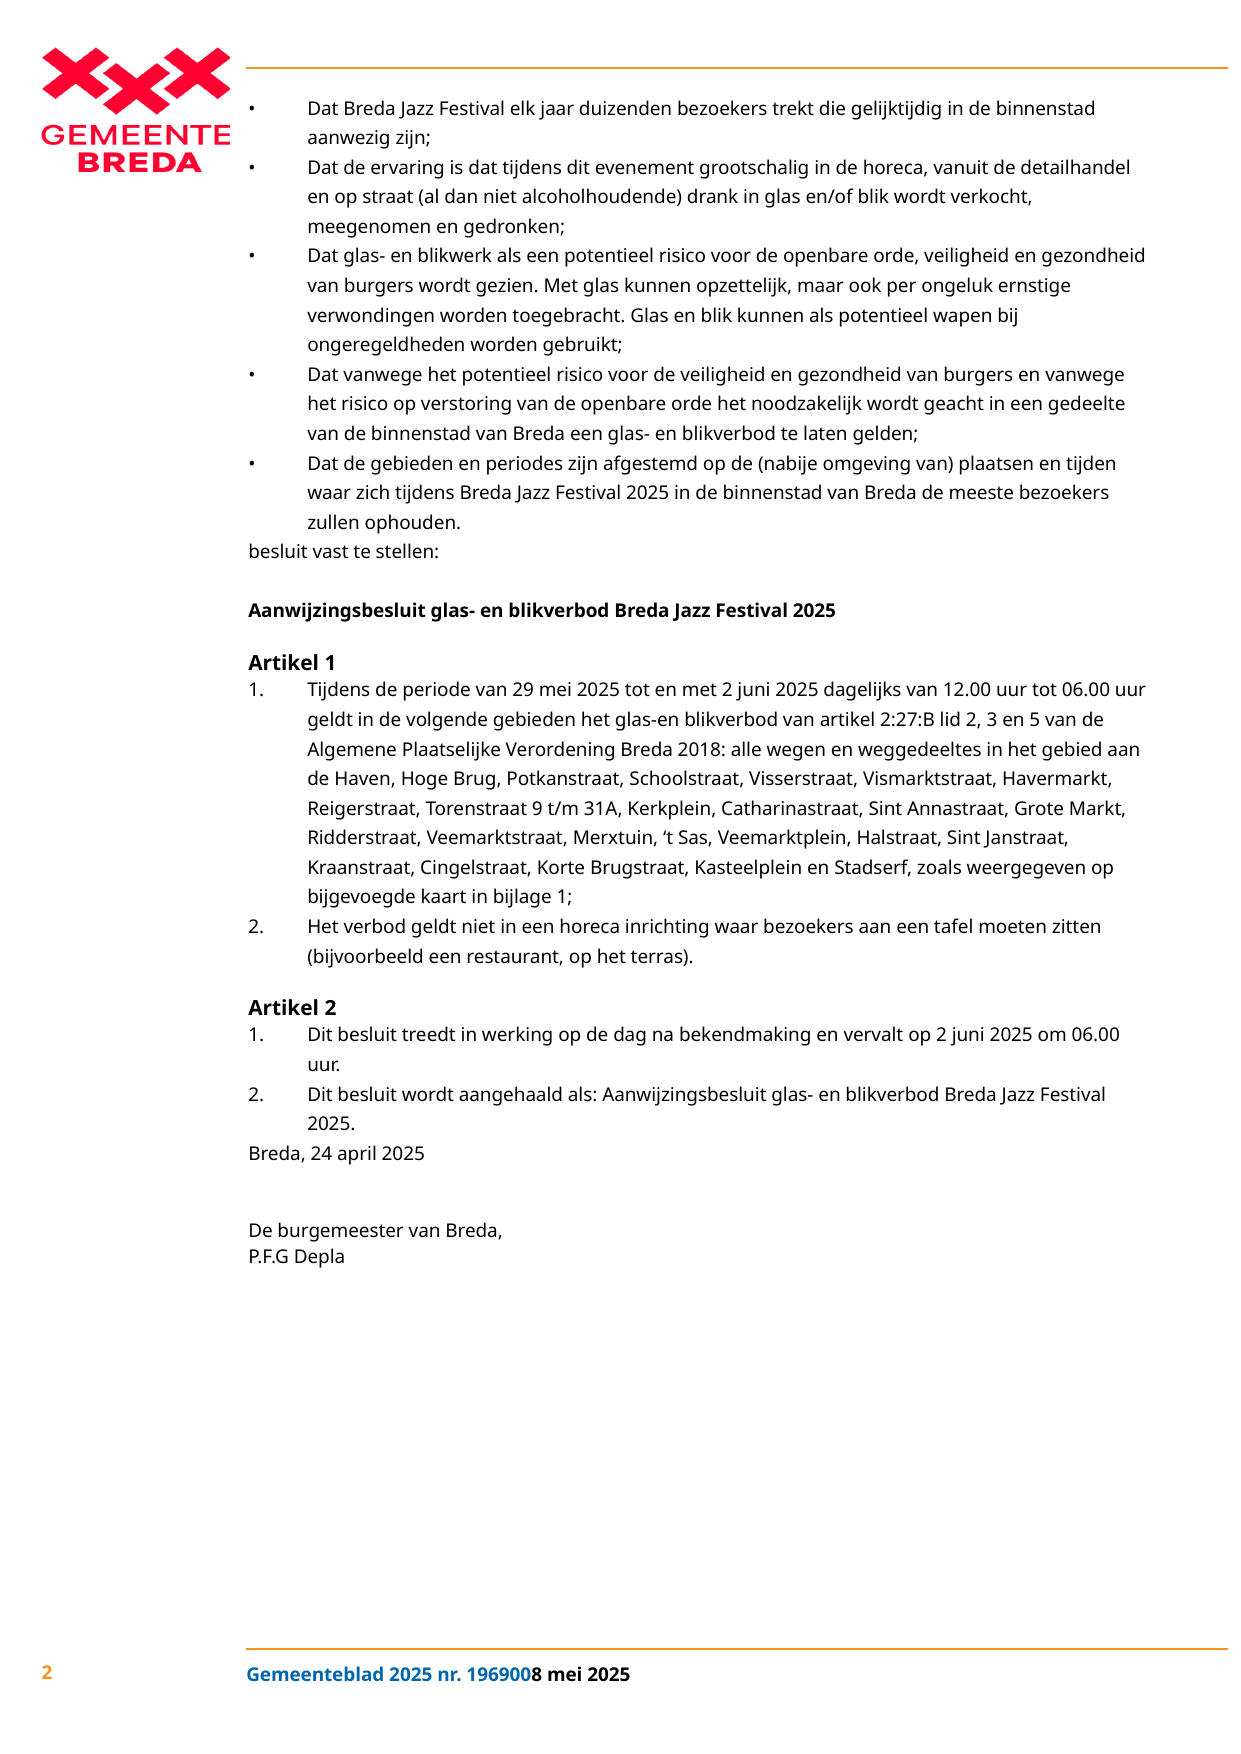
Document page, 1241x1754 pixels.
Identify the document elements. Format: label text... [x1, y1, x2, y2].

text Aanwijzingsbesluit glas- en blikverbod Breda Jazz Festival 2025 [248, 598, 1152, 623]
text P.F.G Depla [248, 1243, 1152, 1269]
list Het verbod geldt niet in een horeca inrichting waar bezoekers aan een tafel moeten zitten (bijvoorbeeld een restaurant, op het terras). [248, 913, 1152, 968]
text besluit vast te stellen: [248, 538, 1152, 564]
list Dat de ervaring is dat tijdens dit evenement grootschalig in de horeca, vanuit de detailhandel en op straat (al dan niet alcoholhoudende) drank in glas en/of blik wordt verkocht, meegenomen en gedronken; [248, 154, 1152, 239]
list Dat vanwege het potentieel risico voor de veiligheid en gezondheid van burgers en vanwege het risico op verstoring van de openbare orde het noodzakelijk wordt geacht in een gedeelte van de binnenstad van Breda een glas- en blikverbod te laten gelden; [248, 361, 1152, 446]
text Artikel 2 [248, 993, 1152, 1022]
list Dit besluit treedt in werking op de dag na bekendmaking en vervalt op 2 juni 2025 om 06.00 uur. [248, 1022, 1152, 1077]
list Tijdens de periode van 29 mei 2025 tot en met 2 juni 2025 dagelijks van 12.00 uur tot 06.00 uur geldt in de volgende gebieden het glas-en blikverbod van artikel 2:27:B lid 2, 3 en 5 van de Algemene Plaatselijke Verordening Breda 2018: alle wegen en weggedeeltes in het gebied aan de Haven, Hoge Brug, Potkanstraat, Schoolstraat, Visserstraat, Vismarktstraat, Havermarkt, Reigerstraat, Torenstraat 9 t/m 31A, Kerkplein, Catharinastraat, Sint Annastraat, Grote Markt, Ridderstraat, Veemarktstraat, Merxtuin, ‘t Sas, Veemarktplein, Halstraat, Sint Janstraat, Kraanstraat, Cingelstraat, Korte Brugstraat, Kasteelplein en Stadserf, zoals weergegeven op bijgevoegde kaart in bijlage 1; [248, 677, 1152, 909]
list Dat glas- en blikwerk als een potentieel risico voor de openbare orde, veiligheid en gezondheid van burgers wordt gezien. Met glas kunnen opzettelijk, maar ook per ongeluk ernstige verwondingen worden toegebracht. Glas en blik kunnen als potentieel wapen bij ongeregeldheden worden gebruikt; [248, 243, 1152, 357]
text Breda, 24 april 2025 [248, 1140, 1152, 1166]
list Dat de gebieden en periodes zijn afgestemd op de (nabije omgeving van) plaatsen en tijden waar zich tijdens Breda Jazz Festival 2025 in de binnenstad van Breda de meeste bezoekers zullen ophouden. [248, 450, 1152, 535]
text Artikel 1 [248, 648, 1152, 677]
text De burgemeester van Breda, [248, 1217, 1152, 1243]
list Dit besluit wordt aangehaald als: Aanwijzingsbesluit glas- en blikverbod Breda Jazz Festival 2025. [248, 1081, 1152, 1136]
list Dat Breda Jazz Festival elk jaar duizenden bezoekers trekt die gelijktijdig in de binnenstad aanwezig zijn; [248, 95, 1152, 150]
picture [41, 47, 231, 172]
